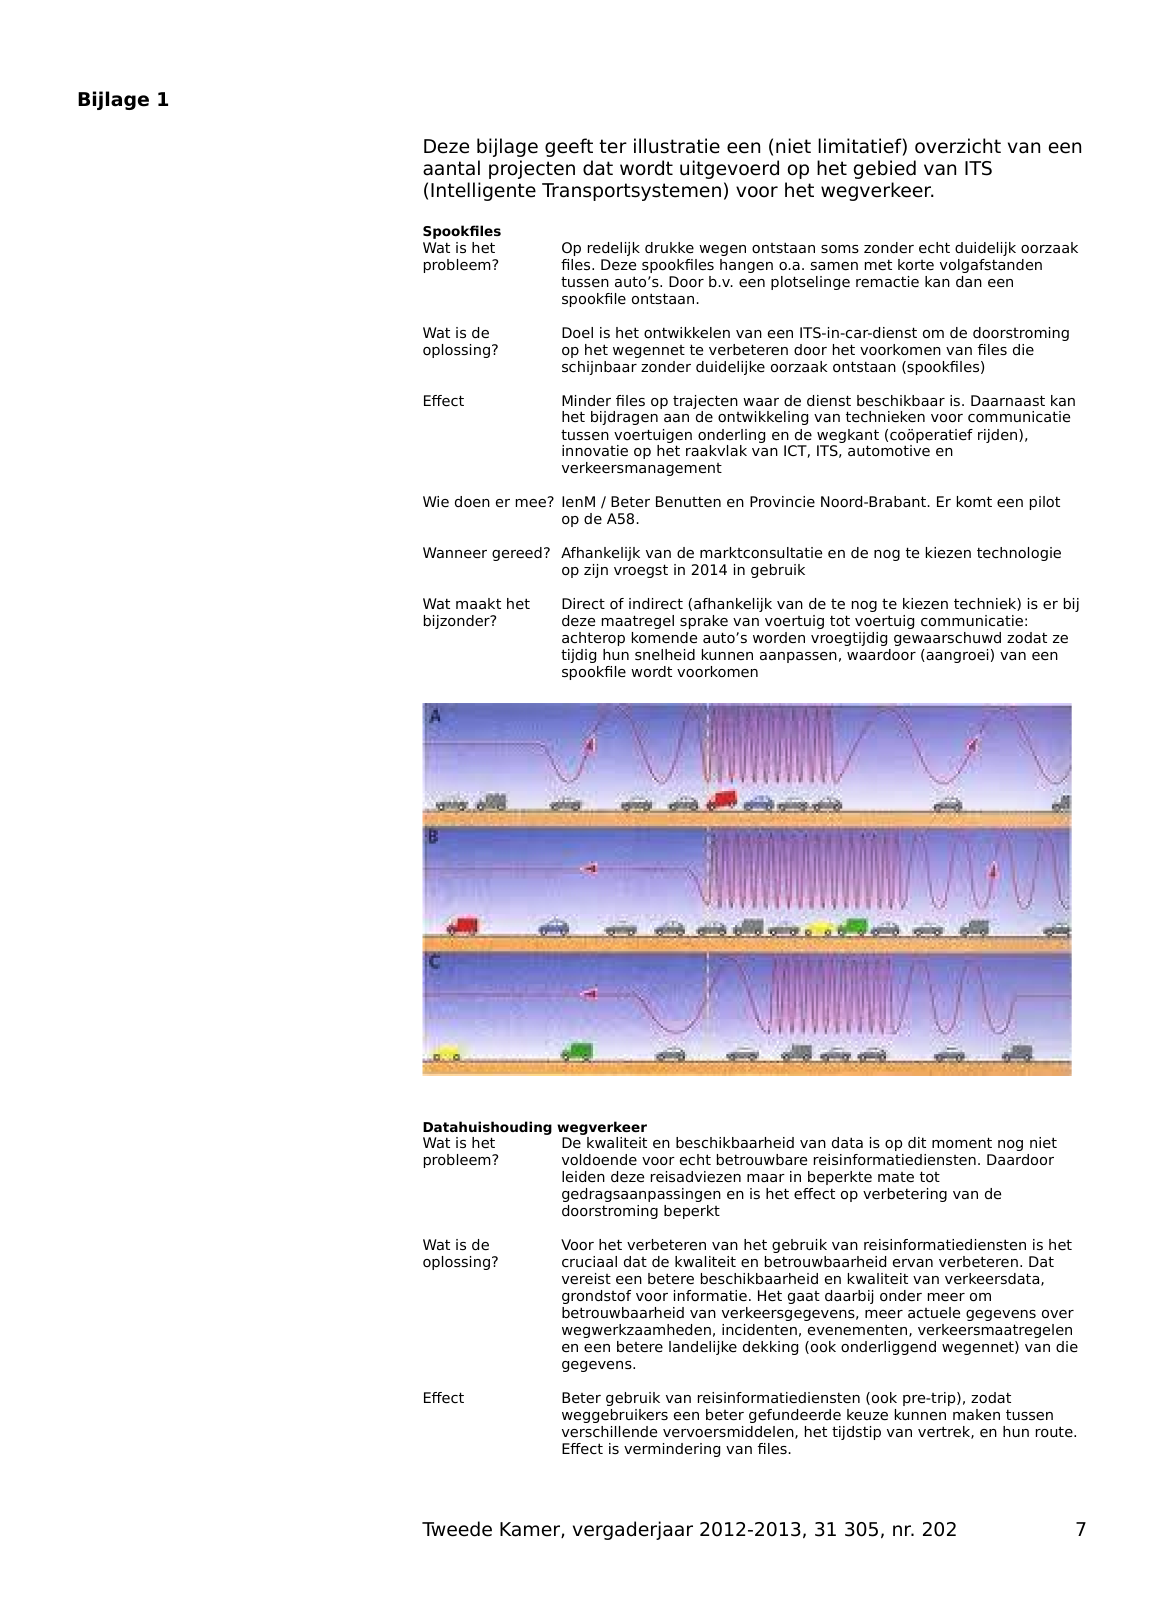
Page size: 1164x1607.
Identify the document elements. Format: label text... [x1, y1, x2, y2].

table_cell Effect [422, 393, 555, 477]
table_cell Beter gebruik van reisinformatiediensten (ook pre-trip), zodat weggebruikers een beter gefundeerde keuze kunnen maken tussen verschillende vervoersmiddelen, het tijdstip van vertrek, en hun route. Effect is vermindering van files. [555, 1390, 1087, 1458]
table_cell [422, 579, 555, 596]
table_cell Wat is het probleem? [422, 1135, 555, 1220]
table_cell [422, 375, 555, 392]
table_cell [422, 1220, 555, 1237]
table_cell Op redelijk drukke wegen ontstaan soms zonder echt duidelijk oorzaak files. Deze spookfiles hangen o.a. samen met korte volgafstanden tussen auto’s. Door b.v. een plotselinge remactie kan dan een spookfile ontstaan. [555, 240, 1087, 307]
table_cell Doel is het ontwikkelen van een ITS-in-car-dienst om de doorstroming op het wegennet te verbeteren door het voorkomen van files die schijnbaar zonder duidelijke oorzaak ontstaan (spookfiles) [555, 325, 1087, 375]
table_cell [555, 528, 1087, 545]
table_cell Wat is de oplossing? [422, 325, 555, 375]
table_cell Voor het verbeteren van het gebruik van reisinformatiediensten is het cruciaal dat de kwaliteit en betrouwbaarheid ervan verbeteren. Dat vereist een betere beschikbaarheid en kwaliteit van verkeersdata, grondstof voor informatie. Het gaat daarbij onder meer om betrouwbaarheid van verkeersgegevens, meer actuele gegevens over wegwerkzaamheden, incidenten, evenementen, verkeersmaatregelen en een betere landelijke dekking (ook onderliggend wegennet) van die gegevens. [555, 1237, 1087, 1373]
text Deze bijlage geeft ter illustratie een (niet limitatief) overzicht van een aantal projecten dat wordt uitgevoerd op het gebied van ITS (Intelligente Transportsystemen) voor het wegverkeer. [422, 136, 1087, 202]
table_cell [555, 1373, 1087, 1390]
table_header Spookfiles [422, 224, 1087, 239]
table_cell [555, 308, 1087, 324]
table_cell Afhankelijk van de marktconsultatie en de nog te kiezen technologie op zijn vroegst in 2014 in gebruik [555, 545, 1087, 579]
table_cell Minder files op trajecten waar de dienst beschikbaar is. Daarnaast kan het bijdragen aan de ontwikkeling van technieken voor communicatie tussen voertuigen onderling en de wegkant (coöperatief rijden), innovatie op het raakvlak van ICT, ITS, automotive en verkeersmanagement [555, 393, 1087, 477]
table_header Datahuishouding wegverkeer [422, 1120, 1087, 1135]
table_cell Wanneer gereed? [422, 545, 555, 579]
table_cell Wat maakt het bijzonder? [422, 596, 555, 681]
table_cell [555, 1220, 1087, 1237]
picture [422, 703, 1072, 1076]
table_cell [555, 375, 1087, 392]
table_cell [422, 308, 555, 324]
table_cell De kwaliteit en beschikbaarheid van data is op dit moment nog niet voldoende voor echt betrouwbare reisinformatiediensten. Daardoor leiden deze reisadviezen maar in beperkte mate tot gedragsaanpassingen en is het effect op verbetering van de doorstroming beperkt [555, 1135, 1087, 1220]
table_cell Direct of indirect (afhankelijk van de te nog te kiezen techniek) is er bij deze maatregel sprake van voertuig tot voertuig communicatie: achterop komende auto’s worden vroegtijdig gewaarschuwd zodat ze tijdig hun snelheid kunnen aanpassen, waardoor (aangroei) van een spookfile wordt voorkomen [555, 596, 1087, 681]
table_cell Wat is het probleem? [422, 240, 555, 307]
subtitle Bijlage 1 [77, 89, 1087, 111]
table_cell [555, 477, 1087, 494]
table_cell [422, 1373, 555, 1390]
table_cell [422, 477, 555, 494]
table_cell Effect [422, 1390, 555, 1458]
table_cell IenM / Beter Benutten en Provincie Noord-Brabant. Er komt een pilot op de A58. [555, 494, 1087, 528]
table_cell Wat is de oplossing? [422, 1237, 555, 1373]
table_cell [555, 579, 1087, 596]
table_cell [422, 528, 555, 545]
table_cell Wie doen er mee? [422, 494, 555, 528]
